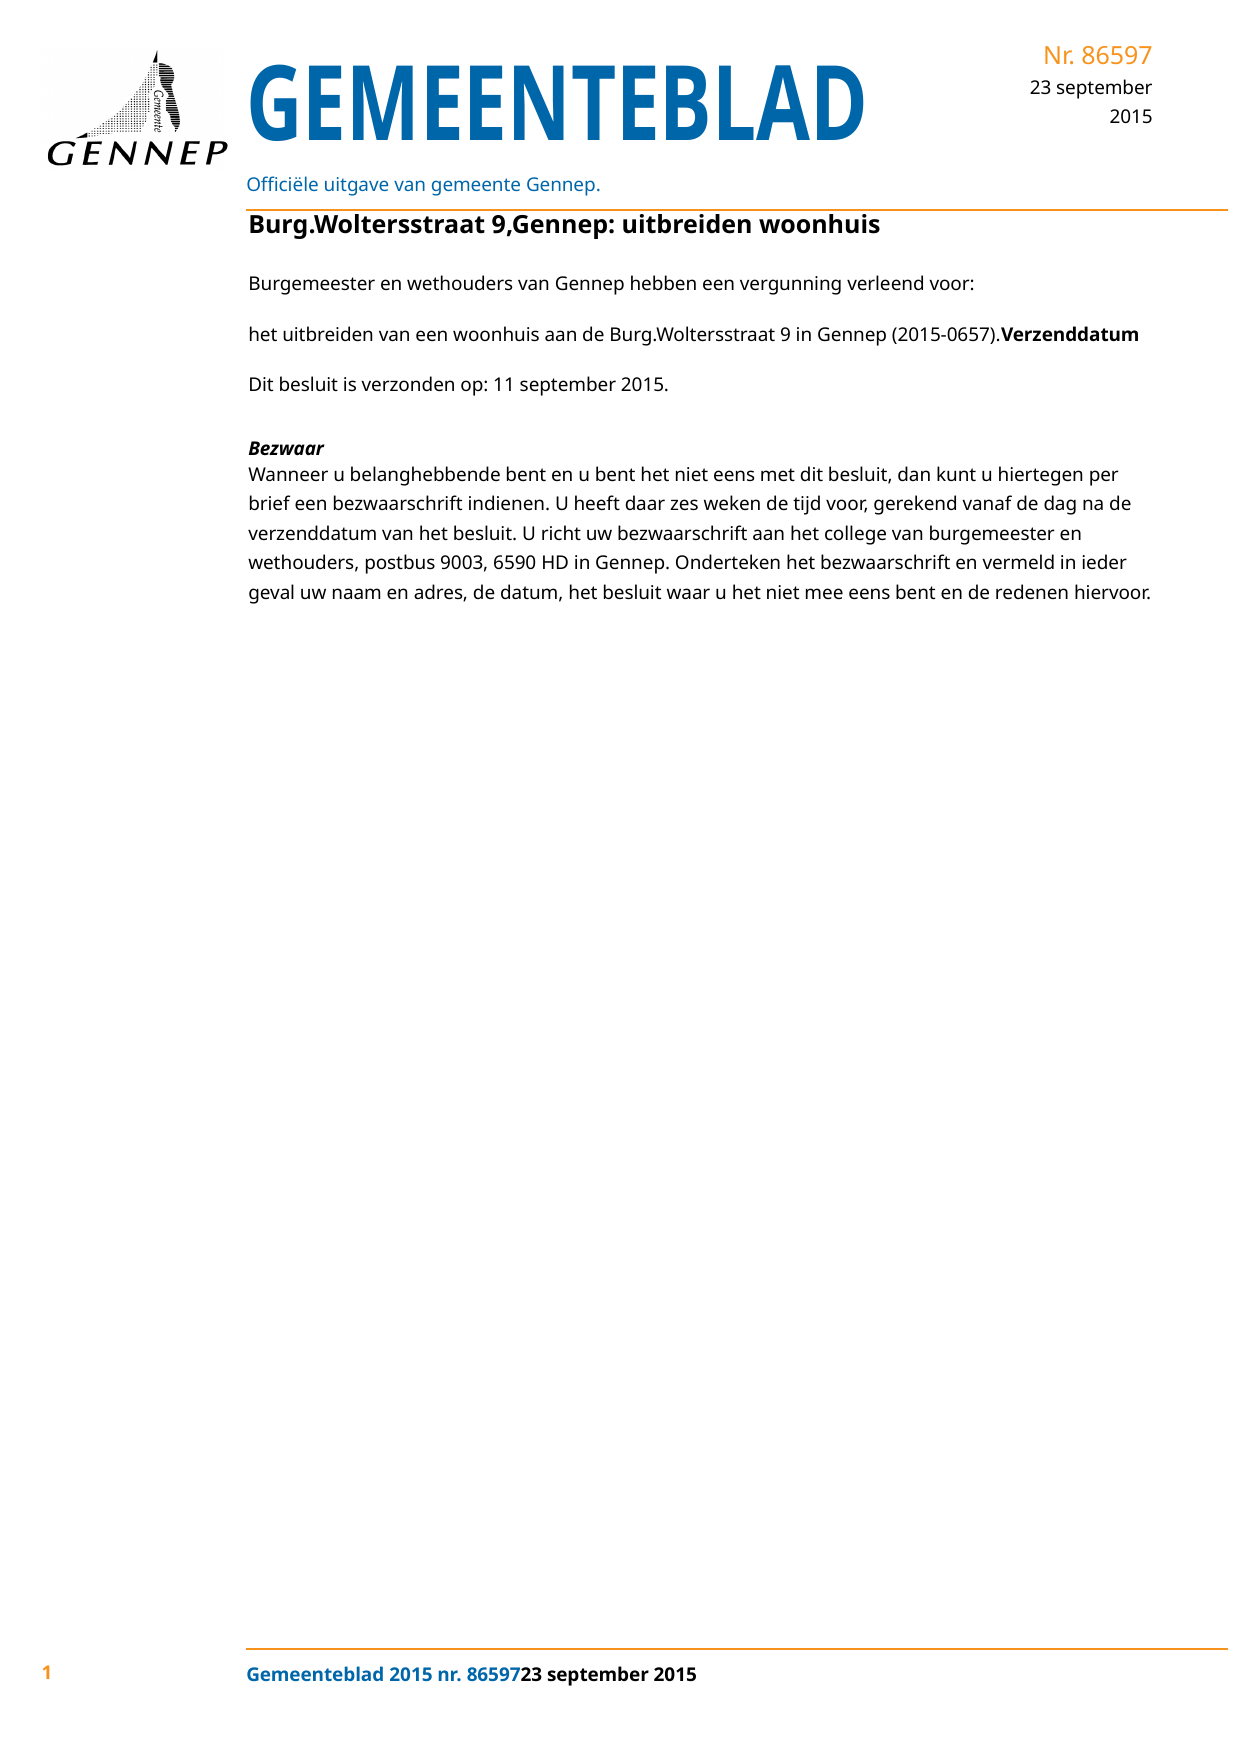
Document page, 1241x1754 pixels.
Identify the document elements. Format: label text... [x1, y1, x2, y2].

text Burg.Woltersstraat 9,Gennep: uitbreiden woonhuis [248, 211, 1152, 241]
picture [41, 47, 231, 172]
text Wanneer u belanghebbende bent en u bent het niet eens met dit besluit, dan kunt u hiertegen per brief een bezwaarschrift indienen. U heeft daar zes weken de tijd voor, gerekend vanaf de dag na de verzenddatum van het besluit. U richt uw bezwaarschrift aan het college van burgemeester en wethouders, postbus 9003, 6590 HD in Gennep. Onderteken het bezwaarschrift en vermeld in ieder geval uw naam en adres, de datum, het besluit waar u het niet mee eens bent en de redenen hiervoor. [248, 461, 1152, 605]
text Burgemeester en wethouders van Gennep hebben een vergunning verleend voor: [248, 270, 1152, 296]
text Dit besluit is verzonden op: 11 september 2015. [248, 371, 1152, 397]
text het uitbreiden van een woonhuis aan de Burg.Woltersstraat 9 in Gennep (2015-0657).Verzenddatum [248, 321, 1152, 346]
text Bezwaar [248, 435, 1152, 461]
